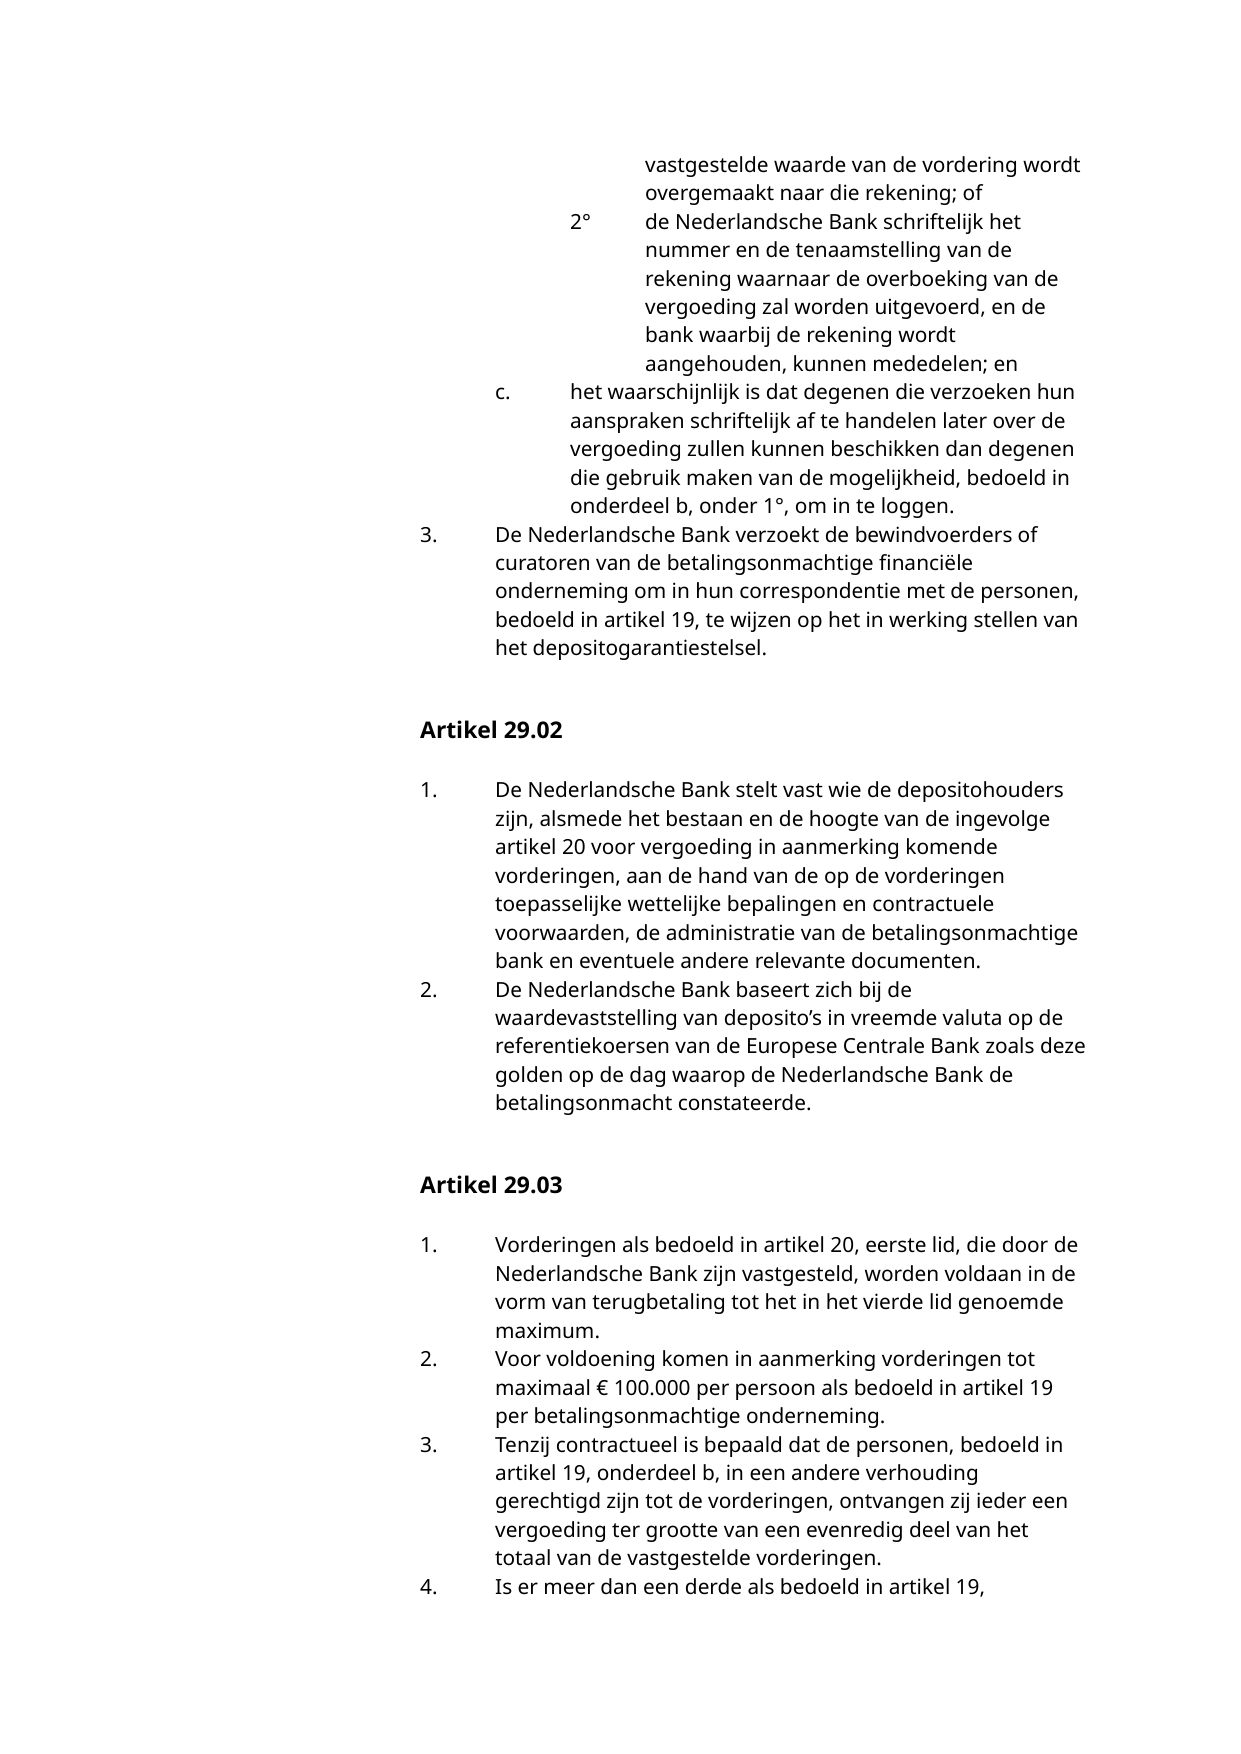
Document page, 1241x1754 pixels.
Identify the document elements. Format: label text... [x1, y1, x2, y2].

list Vorderingen als bedoeld in artikel 20, eerste lid, die door de Nederlandsche Bank zijn vastgesteld, worden voldaan in de vorm van terugbetaling tot het in het vierde lid genoemde maximum. [420, 1231, 1090, 1344]
list vastgestelde waarde van de vordering wordt overgemaakt naar die rekening; of [570, 150, 1090, 207]
list Tenzij contractueel is bepaald dat de personen, bedoeld in artikel 19, onderdeel b, in een andere verhouding gerechtigd zijn tot de vorderingen, ontvangen zij ieder een vergoeding ter grootte van een evenredig deel van het totaal van de vastgestelde vorderingen. [420, 1430, 1090, 1572]
list De Nederlandsche Bank verzoekt de bewindvoerders of curatoren van de betalingsonmachtige financiële onderneming om in hun correspondentie met de personen, bedoeld in artikel 19, te wijzen op het in werking stellen van het depositogarantiestelsel. [420, 520, 1090, 662]
list het waarschijnlijk is dat degenen die verzoeken hun aanspraken schriftelijk af te handelen later over de vergoeding zullen kunnen beschikken dan degenen die gebruik maken van de mogelijkheid, bedoeld in onderdeel b, onder 1°, om in te loggen. [495, 377, 1090, 520]
list De Nederlandsche Bank baseert zich bij de waardevaststelling van deposito’s in vreemde valuta op de referentiekoersen van de Europese Centrale Bank zoals deze golden op de dag waarop de Nederlandsche Bank de betalingsonmacht constateerde. [420, 975, 1090, 1117]
list De Nederlandsche Bank stelt vast wie de depositohouders zijn, alsmede het bestaan en de hoogte van de ingevolge artikel 20 voor vergoeding in aanmerking komende vorderingen, aan de hand van de op de vorderingen toepasselijke wettelijke bepalingen en contractuele voorwaarden, de administratie van de betalingsonmachtige bank en eventuele andere relevante documenten. [420, 776, 1090, 975]
subtitle Artikel 29.03 [420, 1169, 1090, 1201]
list Voor voldoening komen in aanmerking vorderingen tot maximaal € 100.000 per persoon als bedoeld in artikel 19 per betalingsonmachtige onderneming. [420, 1344, 1090, 1430]
list de Nederlandsche Bank schriftelijk het nummer en de tenaamstelling van de rekening waarnaar de overboeking van de vergoeding zal worden uitgevoerd, en de bank waarbij de rekening wordt aangehouden, kunnen mededelen; en [570, 207, 1090, 377]
subtitle Artikel 29.02 [420, 714, 1090, 746]
list Is er meer dan een derde als bedoeld in artikel 19, [420, 1572, 1090, 1600]
